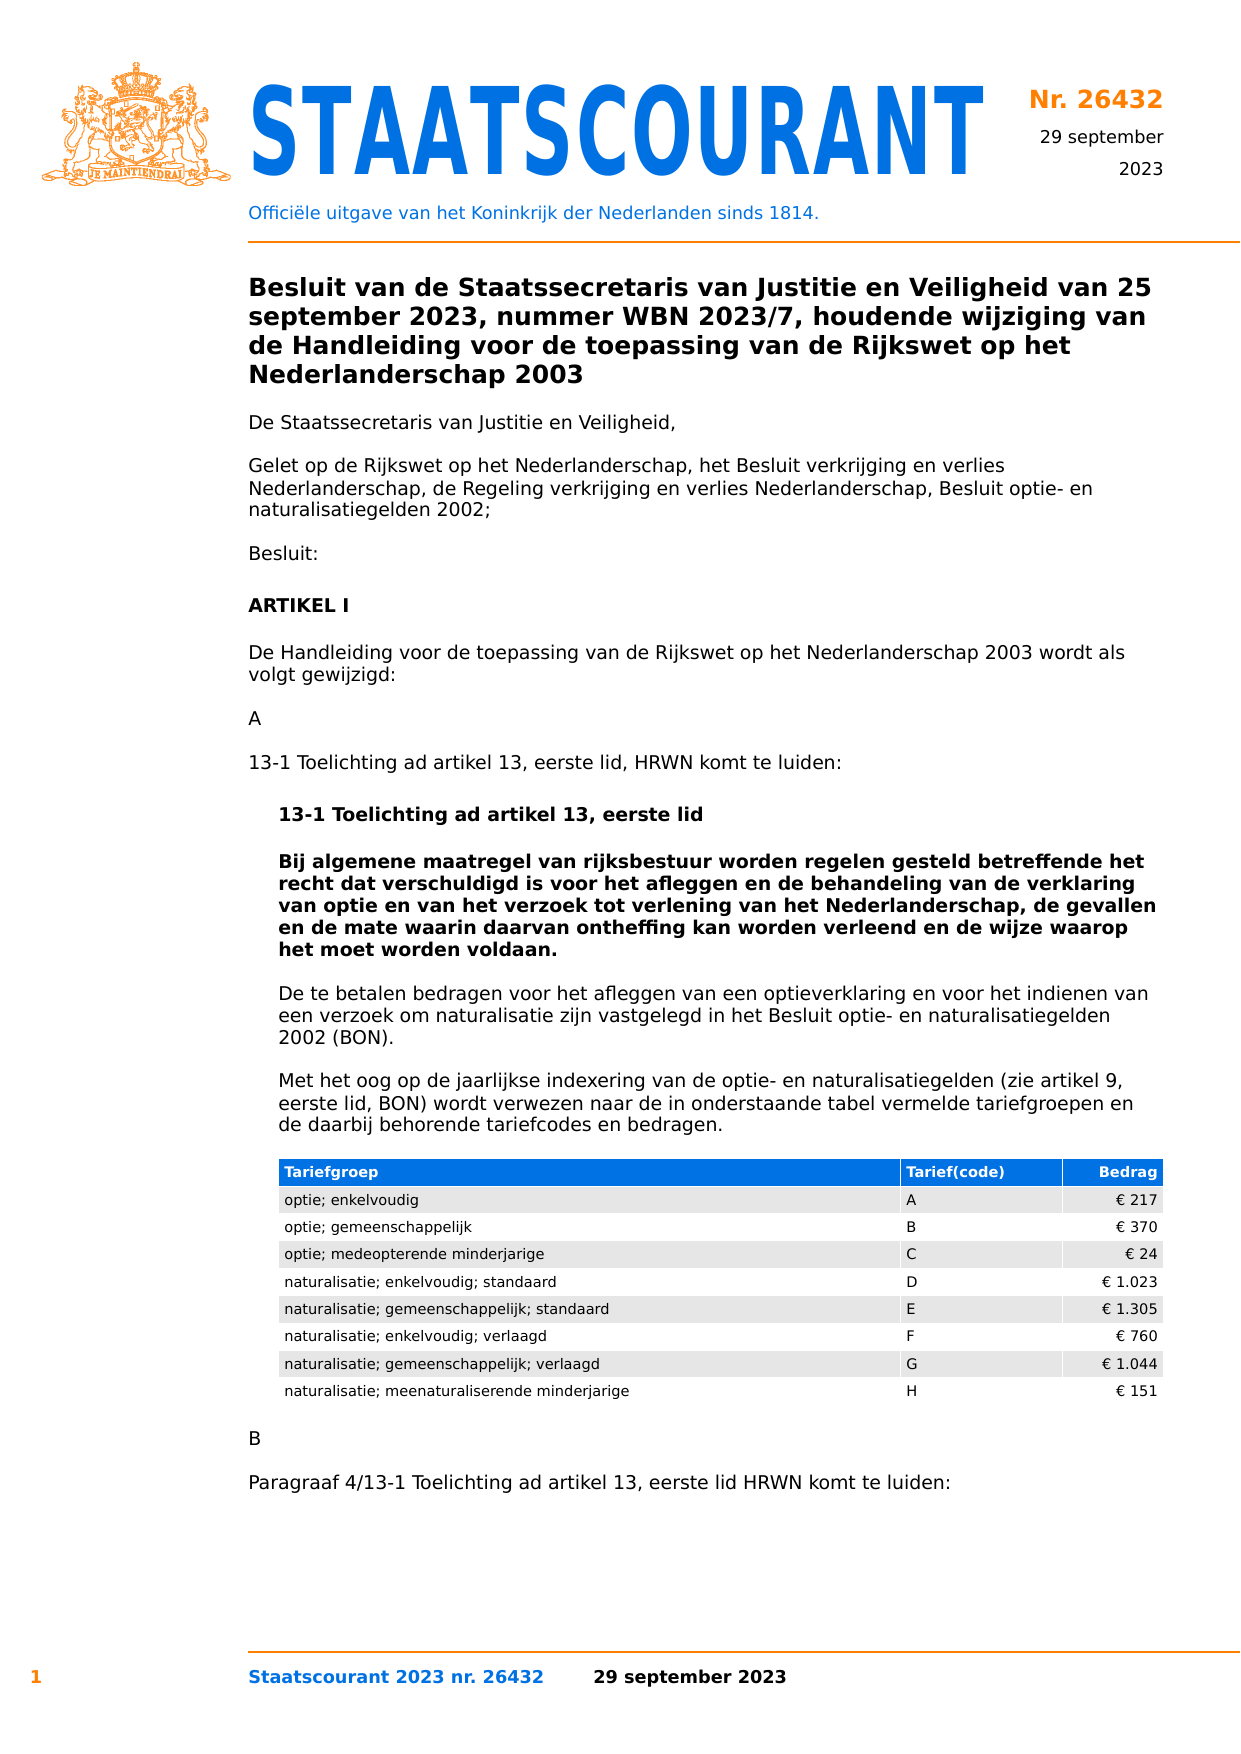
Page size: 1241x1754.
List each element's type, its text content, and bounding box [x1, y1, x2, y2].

table_cell naturalisatie; enkelvoudig; verlaagd [279, 1324, 900, 1350]
table_header Bedrag [1063, 1159, 1163, 1186]
table_cell naturalisatie; gemeenschappelijk; verlaagd [279, 1351, 900, 1377]
table_cell E [901, 1296, 1062, 1323]
table_cell A [901, 1187, 1062, 1213]
text Met het oog op de jaarlijkse indexering van de optie- en naturalisatiegelden (zie artikel 9, eerste lid, BON) wordt verwezen naar de in onderstaande tabel vermelde tariefgroepen en de daarbij behorende tariefcodes en bedragen. [278, 1070, 1163, 1136]
table_cell optie; gemeenschappelijk [279, 1214, 900, 1240]
table_cell optie; medeopterende minderjarige [279, 1241, 900, 1268]
table_cell 29 september [998, 121, 1240, 153]
text De Staatssecretaris van Justitie en Veiligheid, [248, 412, 1163, 433]
table_cell € 217 [1063, 1187, 1163, 1213]
text A [248, 708, 1163, 730]
table_cell B [901, 1214, 1062, 1240]
table_cell € 1.023 [1063, 1269, 1163, 1295]
table_cell naturalisatie; enkelvoudig; standaard [279, 1269, 900, 1295]
table_header Tariefgroep [279, 1159, 900, 1186]
subtitle 13-1 Toelichting ad artikel 13, eerste lid [278, 804, 1163, 826]
table_cell € 1.044 [1063, 1351, 1163, 1377]
table_cell naturalisatie; meenaturaliserende minderjarige [279, 1379, 900, 1405]
table_cell Officiële uitgave van het Koninkrijk der Nederlanden sinds 1814. [248, 203, 1240, 241]
text Besluit: [248, 543, 1163, 565]
text 13-1 Toelichting ad artikel 13, eerste lid, HRWN komt te luiden: [248, 752, 1163, 774]
table_cell € 24 [1063, 1241, 1163, 1268]
table_header Tarief(code) [901, 1159, 1062, 1186]
subtitle ARTIKEL I [248, 595, 1163, 617]
table_cell € 1.305 [1063, 1296, 1163, 1323]
table_header STAATSCOURANT [248, 62, 998, 203]
picture [41, 62, 231, 186]
text Gelet op de Rijkswet op het Nederlanderschap, het Besluit verkrijging en verlies Nederlanderschap, de Regeling verkrijging en verlies Nederlanderschap, Besluit optie- en naturalisatiegelden 2002; [248, 455, 1163, 521]
table_cell naturalisatie; gemeenschappelijk; standaard [279, 1296, 900, 1323]
table_header [25, 62, 248, 241]
table_cell D [901, 1269, 1062, 1295]
table_cell H [901, 1379, 1062, 1405]
text De Handleiding voor de toepassing van de Rijkswet op het Nederlanderschap 2003 wordt als volgt gewijzigd: [248, 642, 1163, 686]
table_cell optie; enkelvoudig [279, 1187, 900, 1213]
subtitle Besluit van de Staatssecretaris van Justitie en Veiligheid van 25 september 2023, nummer WBN 2023/7, houdende wijziging van de Handleiding voor de toepassing van de Rijkswet op het Nederlanderschap 2003 [248, 273, 1163, 390]
table_cell € 760 [1063, 1324, 1163, 1350]
text Paragraaf 4/13-1 Toelichting ad artikel 13, eerste lid HRWN komt te luiden: [248, 1472, 1163, 1493]
text De te betalen bedragen voor het afleggen van een optieverklaring en voor het indienen van een verzoek om naturalisatie zijn vastgelegd in het Besluit optie- en naturalisatiegelden 2002 (BON). [278, 983, 1163, 1048]
table_cell C [901, 1241, 1062, 1268]
text B [248, 1428, 1163, 1450]
table_cell € 370 [1063, 1214, 1163, 1240]
table_cell G [901, 1351, 1062, 1377]
table_cell € 151 [1063, 1379, 1163, 1405]
table_cell F [901, 1324, 1062, 1350]
text Bij algemene maatregel van rijksbestuur worden regelen gesteld betreffende het recht dat verschuldigd is voor het afleggen en de behandeling van de verklaring van optie en van het verzoek tot verlening van het Nederlanderschap, de gevallen en de mate waarin daarvan ontheffing kan worden verleend en de wijze waarop het moet worden voldaan. [278, 851, 1163, 961]
table_cell 2023 [998, 153, 1240, 203]
table_header Nr. 26432 [998, 62, 1240, 121]
